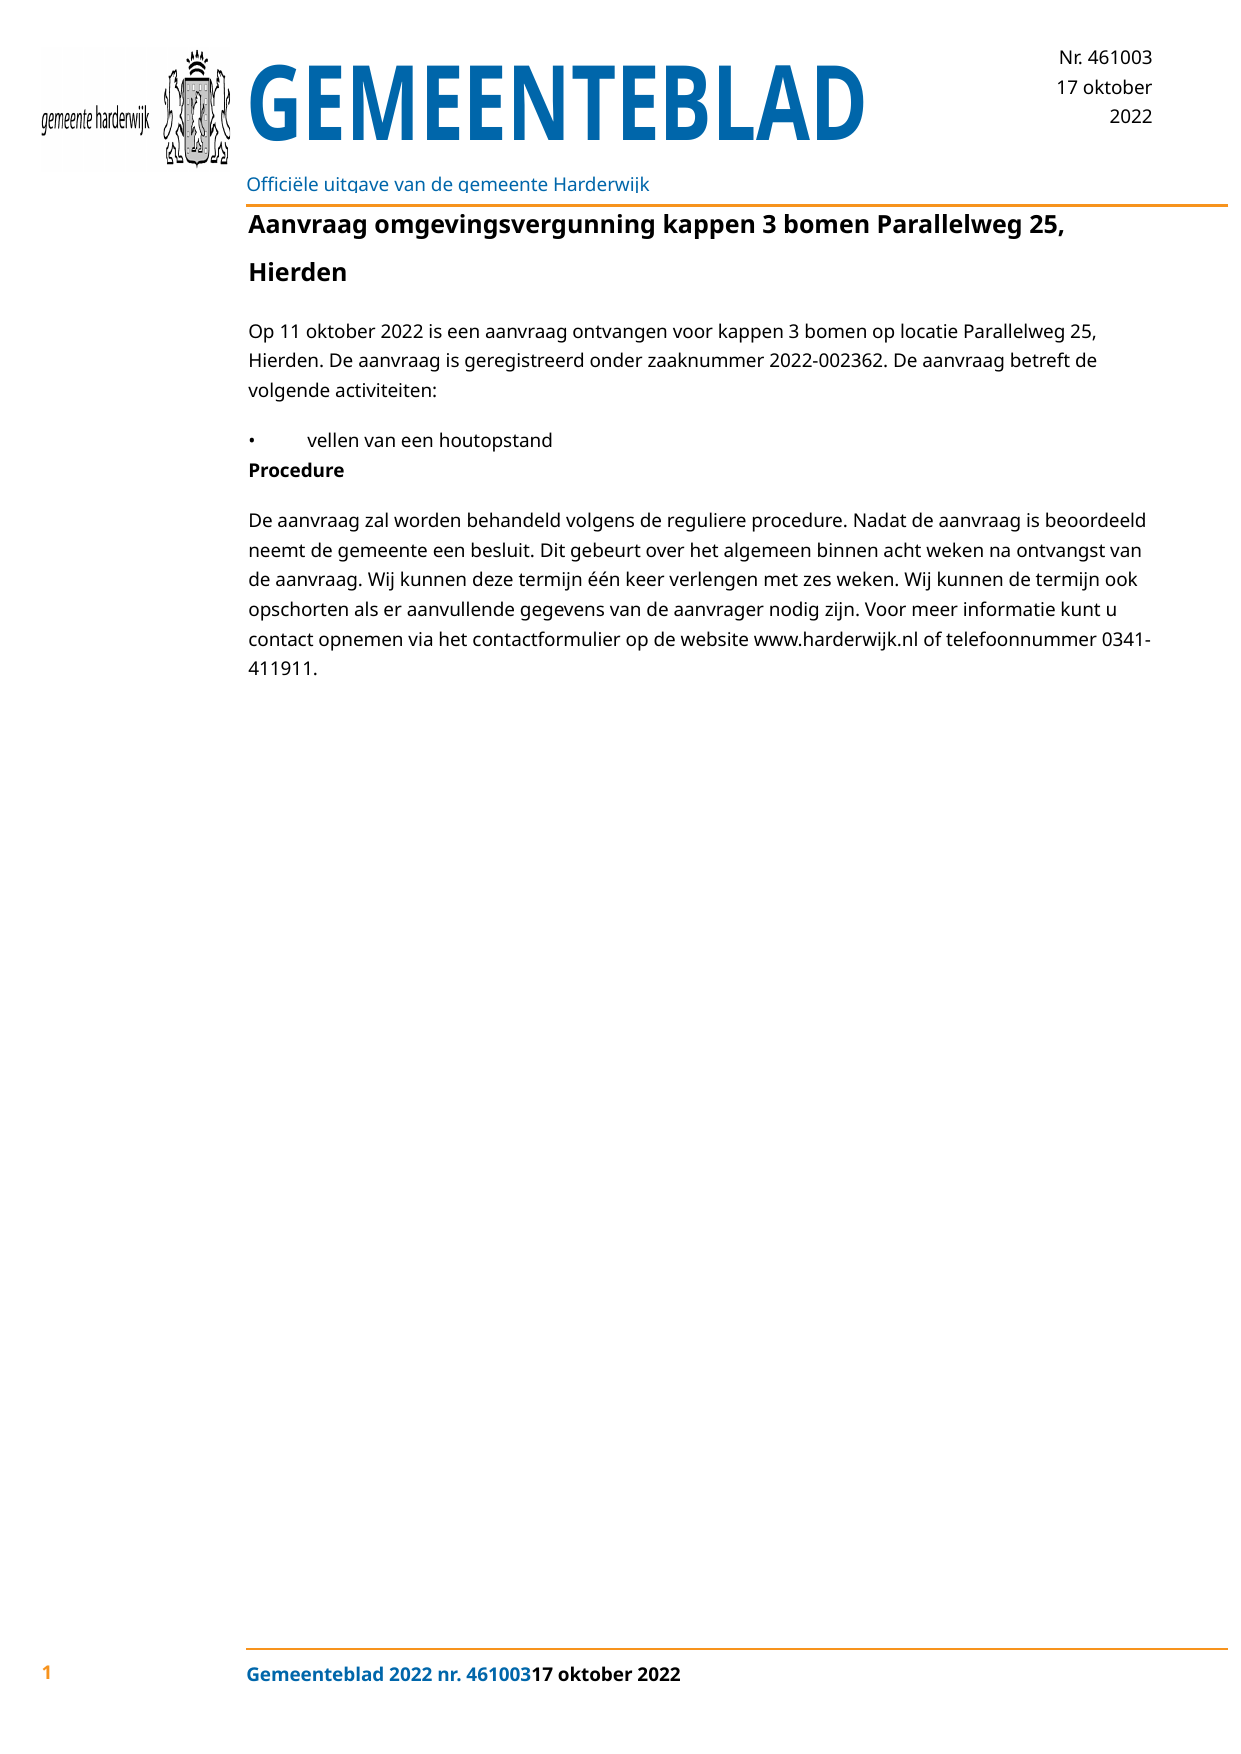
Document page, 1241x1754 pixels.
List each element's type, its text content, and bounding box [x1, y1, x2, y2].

picture [41, 47, 231, 172]
text Aanvraag omgevingsvergunning kappen 3 bomen Parallelweg 25, Hierden [248, 207, 1152, 288]
text Op 11 oktober 2022 is een aanvraag ontvangen voor kappen 3 bomen op locatie Parallelweg 25, Hierden. De aanvraag is geregistreerd onder zaaknummer 2022-002362. De aanvraag betreft de volgende activiteiten: [248, 318, 1152, 403]
text Procedure [248, 457, 1152, 483]
text De aanvraag zal worden behandeld volgens de reguliere procedure. Nadat de aanvraag is beoordeeld neemt de gemeente een besluit. Dit gebeurt over het algemeen binnen acht weken na ontvangst van de aanvraag. Wij kunnen deze termijn één keer verlengen met zes weken. Wij kunnen de termijn ook opschorten als er aanvullende gegevens van de aanvrager nodig zijn. Voor meer informatie kunt u contact opnemen via het contactformulier op de website www.harderwijk.nl of telefoonnummer 0341-411911. [248, 507, 1152, 681]
list vellen van een houtopstand [248, 427, 1152, 453]
